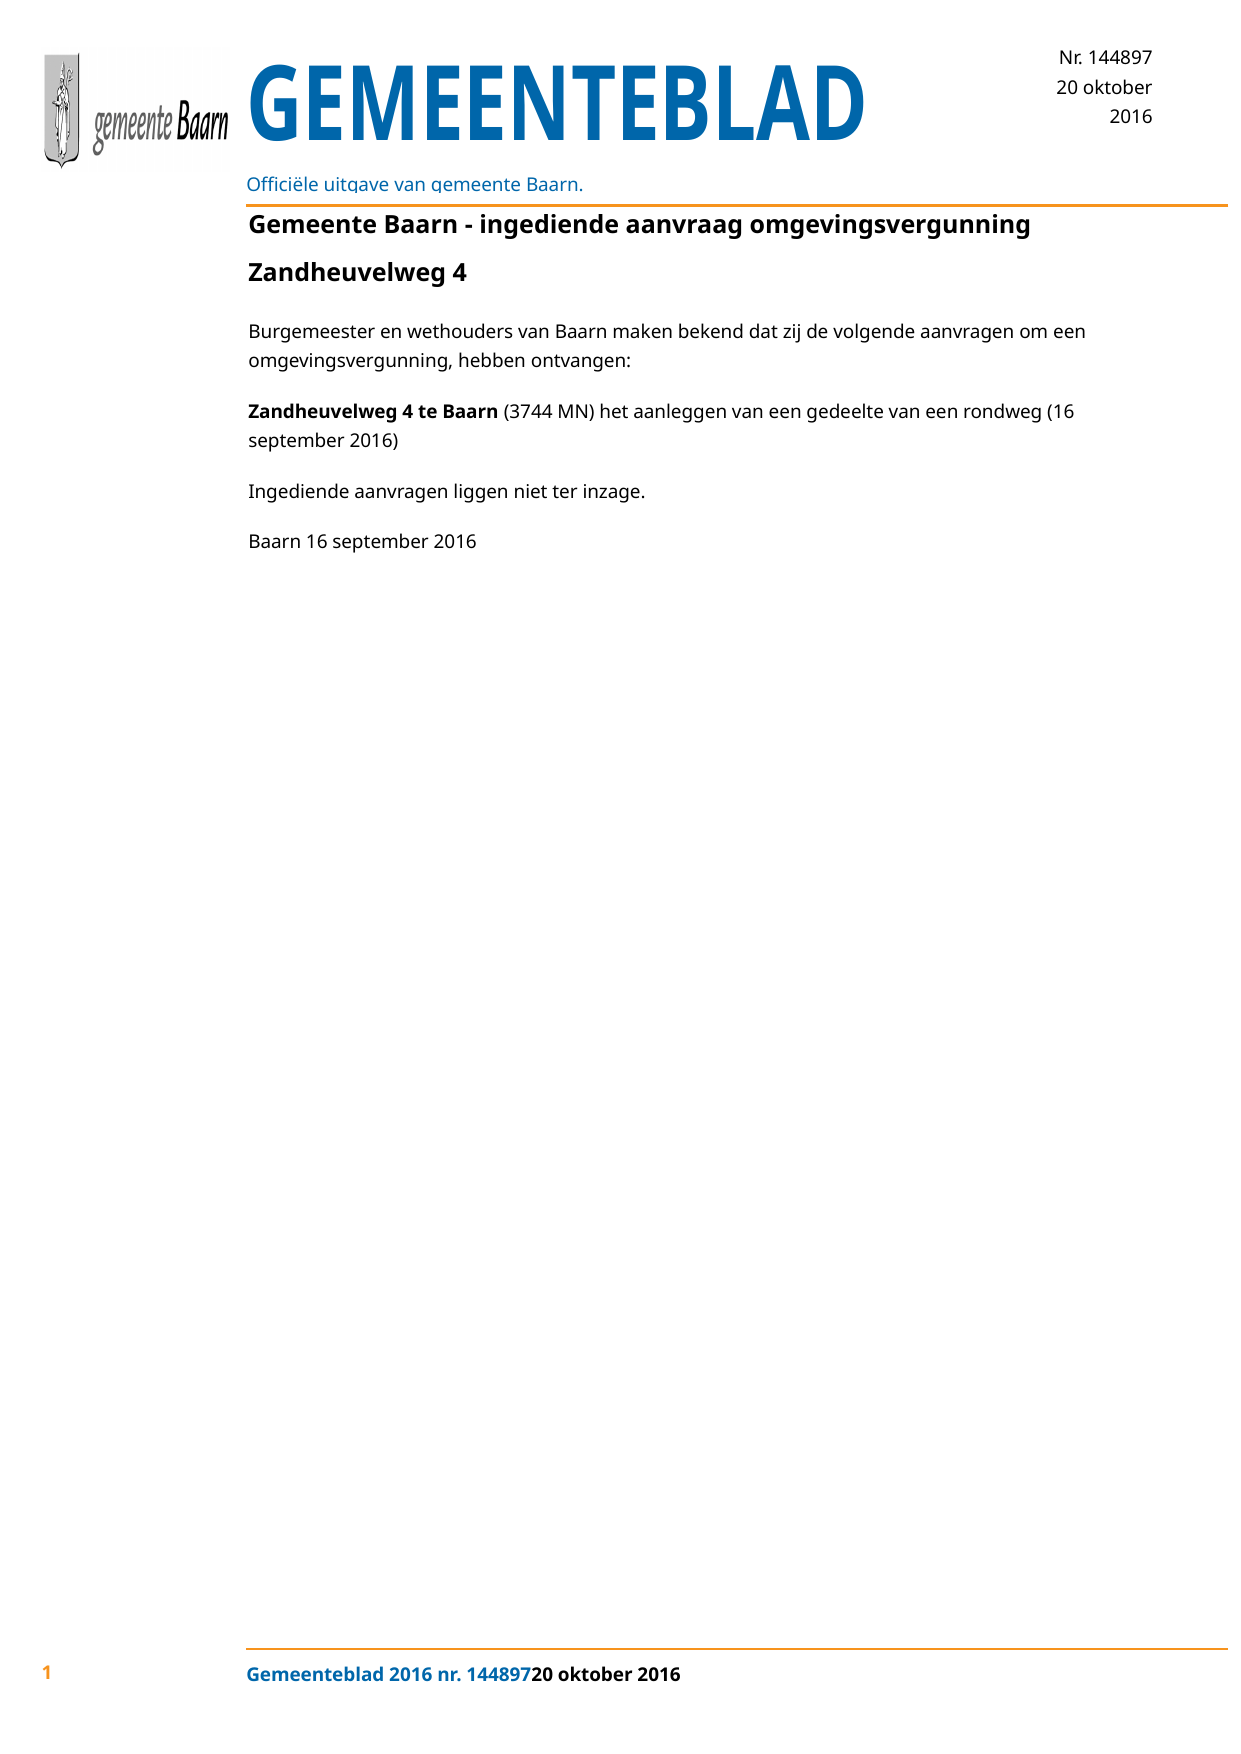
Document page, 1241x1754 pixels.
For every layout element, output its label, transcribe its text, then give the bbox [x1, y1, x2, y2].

text Baarn 16 september 2016 [248, 528, 1152, 554]
text Zandheuvelweg 4 te Baarn (3744 MN) het aanleggen van een gedeelte van een rondweg (16 september 2016) [248, 398, 1152, 453]
text Burgemeester en wethouders van Baarn maken bekend dat zij de volgende aanvragen om een omgevingsvergunning, hebben ontvangen: [248, 318, 1152, 373]
text Gemeente Baarn - ingediende aanvraag omgevingsvergunning Zandheuvelweg 4 [248, 207, 1152, 288]
picture [41, 47, 231, 172]
text Ingediende aanvragen liggen niet ter inzage. [248, 478, 1152, 504]
